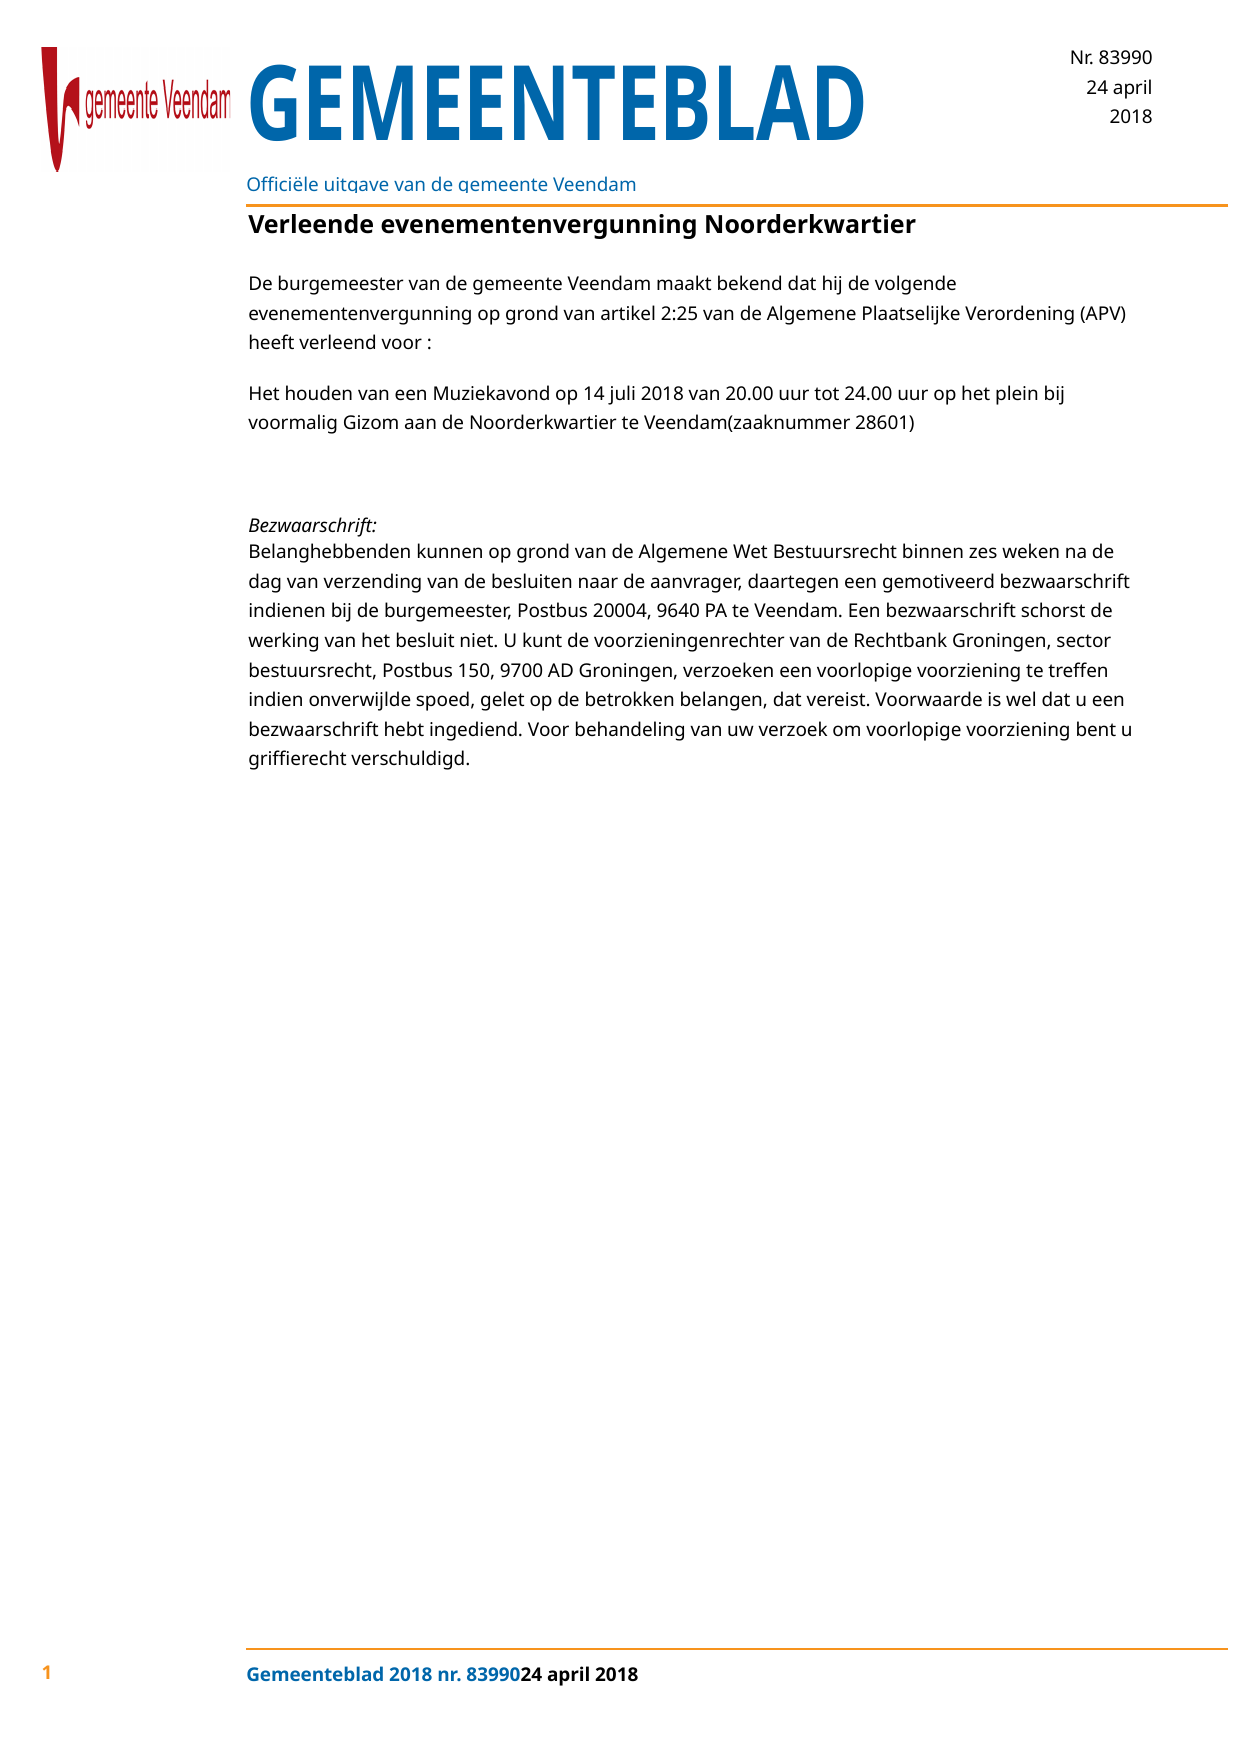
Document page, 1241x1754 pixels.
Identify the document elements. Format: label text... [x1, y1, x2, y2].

text Belanghebbenden kunnen op grond van de Algemene Wet Bestuursrecht binnen zes weken na de dag van verzending van de besluiten naar de aanvrager, daartegen een gemotiveerd bezwaarschrift indienen bij de burgemeester, Postbus 20004, 9640 PA te Veendam. Een bezwaarschrift schorst de werking van het besluit niet. U kunt de voorzieningenrechter van de Rechtbank Groningen, sector bestuursrecht, Postbus 150, 9700 AD Groningen, verzoeken een voorlopige voorziening te treffen indien onverwijlde spoed, gelet op de betrokken belangen, dat vereist. Voorwaarde is wel dat u een bezwaarschrift hebt ingediend. Voor behandeling van uw verzoek om voorlopige voorziening bent u griffierecht verschuldigd. [248, 538, 1152, 771]
text De burgemeester van de gemeente Veendam maakt bekend dat hij de volgende evenementenvergunning op grond van artikel 2:25 van de Algemene Plaatselijke Verordening (APV) heeft verleend voor : [248, 270, 1152, 355]
text Het houden van een Muziekavond op 14 juli 2018 van 20.00 uur tot 24.00 uur op het plein bij voormalig Gizom aan de Noorderkwartier te Veendam(zaaknummer 28601) [248, 380, 1152, 435]
text Bezwaarschrift: [248, 513, 1152, 538]
picture [41, 47, 231, 172]
text Verleende evenementenvergunning Noorderkwartier [248, 207, 1152, 241]
